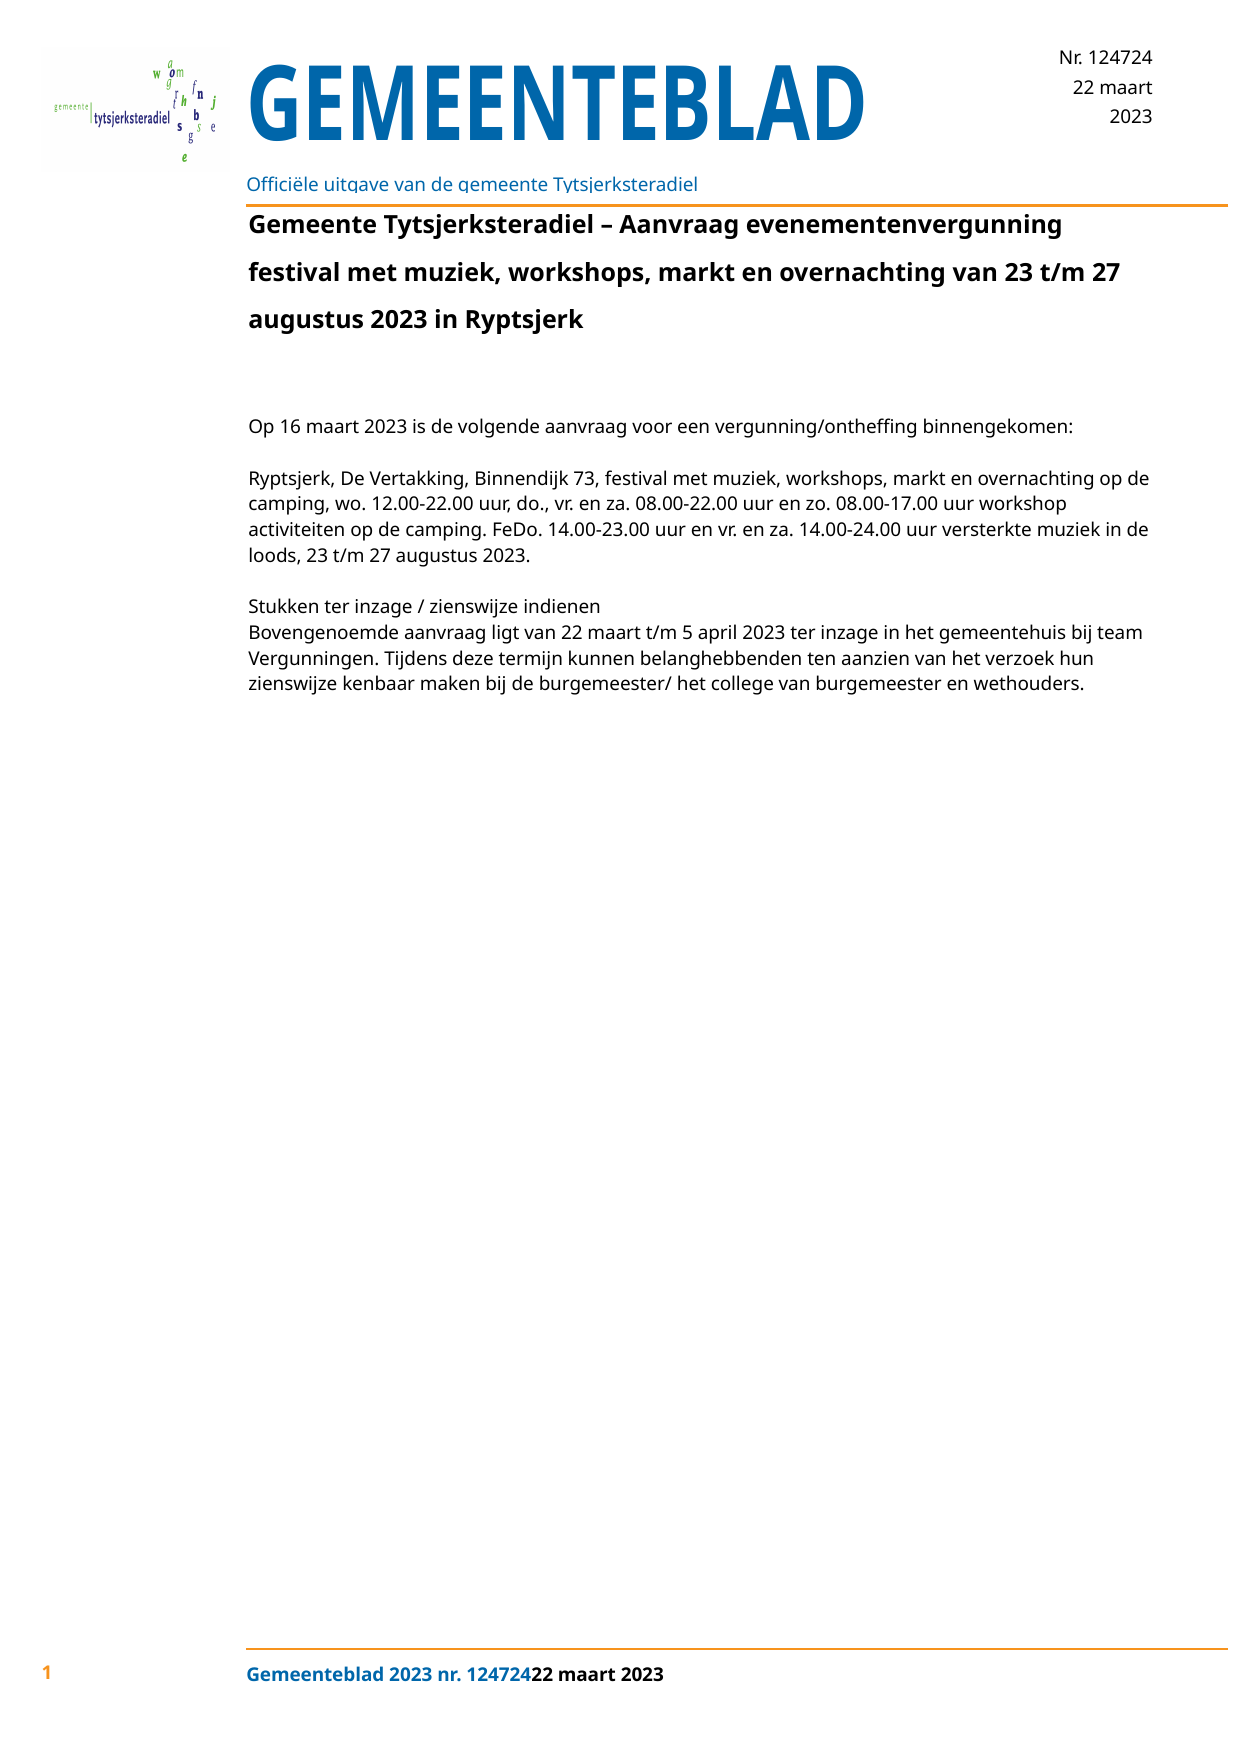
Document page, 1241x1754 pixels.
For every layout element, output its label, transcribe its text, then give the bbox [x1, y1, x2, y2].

text Stukken ter inzage / zienswijze indienen [248, 593, 1152, 619]
text Bovengenoemde aanvraag ligt van 22 maart t/m 5 april 2023 ter inzage in het gemeentehuis bij team Vergunningen. Tijdens deze termijn kunnen belanghebbenden ten aanzien van het verzoek hun zienswijze kenbaar maken bij de burgemeester/ het college van burgemeester en wethouders. [248, 619, 1152, 696]
text Ryptsjerk, De Vertakking, Binnendijk 73, festival met muziek, workshops, markt en overnachting op de camping, wo. 12.00-22.00 uur, do., vr. en za. 08.00-22.00 uur en zo. 08.00-17.00 uur workshop activiteiten op de camping. FeDo. 14.00-23.00 uur en vr. en za. 14.00-24.00 uur versterkte muziek in de loods, 23 t/m 27 augustus 2023. [248, 465, 1152, 568]
text Gemeente Tytsjerksteradiel – Aanvraag evenementenvergunning festival met muziek, workshops, markt en overnachting van 23 t/m 27 augustus 2023 in Ryptsjerk [248, 207, 1152, 336]
picture [41, 47, 231, 172]
text Op 16 maart 2023 is de volgende aanvraag voor een vergunning/ontheffing binnengekomen: [248, 413, 1152, 439]
